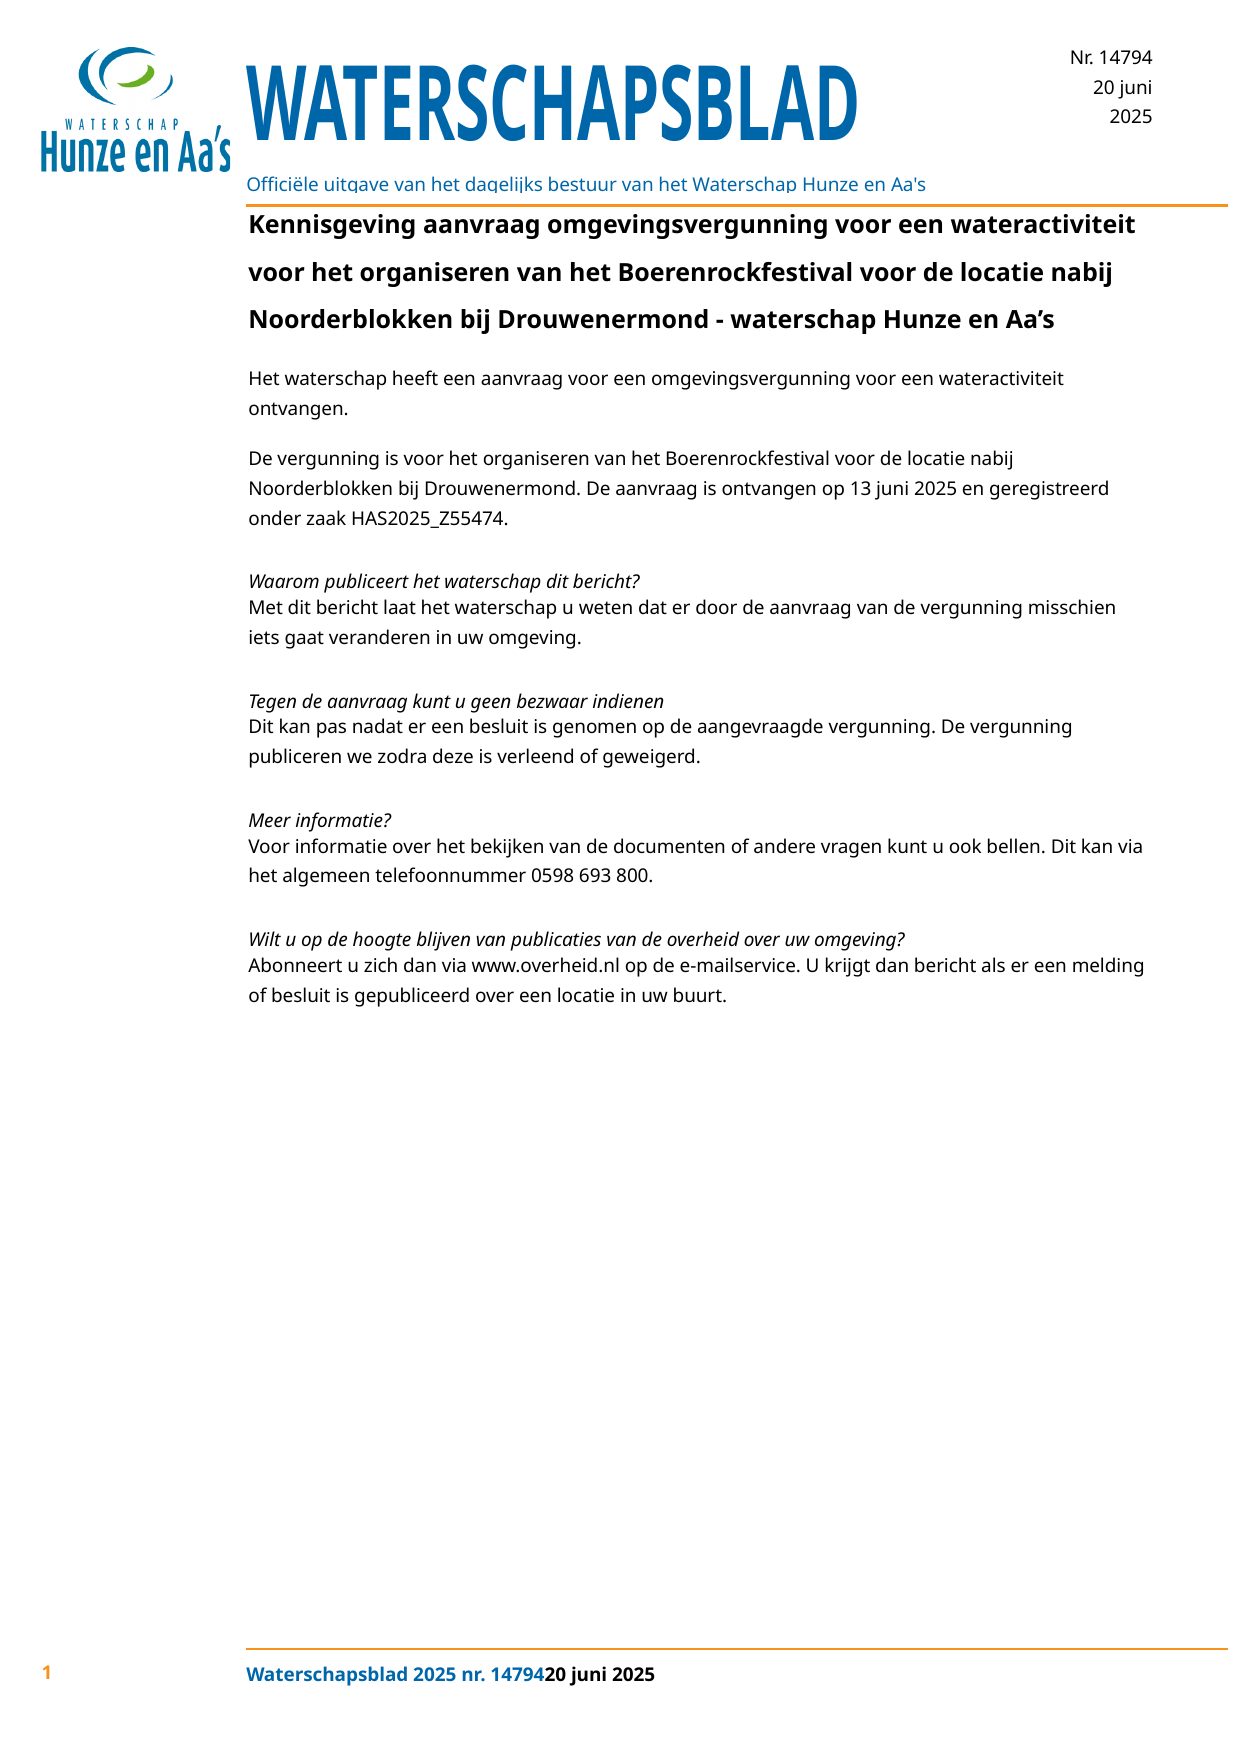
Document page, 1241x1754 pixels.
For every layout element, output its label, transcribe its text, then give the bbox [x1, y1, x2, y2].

text Waarom publiceert het waterschap dit bericht? [248, 569, 1152, 594]
text Voor informatie over het bekijken van de documenten of andere vragen kunt u ook bellen. Dit kan via het algemeen telefoonnummer 0598 693 800. [248, 833, 1152, 888]
picture [47, 154, 51, 172]
text Tegen de aanvraag kunt u geen bezwaar indienen [248, 688, 1152, 714]
text Het waterschap heeft een aanvraag voor een omgevingsvergunning voor een wateractiviteit ontvangen. [248, 366, 1152, 421]
text Dit kan pas nadat er een besluit is genomen op de aangevraagde vergunning. De vergunning publiceren we zodra deze is verleend of geweigerd. [248, 714, 1152, 769]
picture [226, 145, 231, 156]
picture [183, 163, 191, 172]
text Kennisgeving aanvraag omgevingsvergunning voor een wateractiviteit voor het organiseren van het Boerenrockfestival voor de locatie nabij Noorderblokken bij Drouwenermond - waterschap Hunze en Aa’s [248, 207, 1152, 336]
text De vergunning is voor het organiseren van het Boerenrockfestival voor de locatie nabij Noorderblokken bij Drouwenermond. De aanvraag is ontvangen op 13 juni 2025 en geregistreerd onder zaak HAS2025_Z55474. [248, 446, 1152, 530]
picture [41, 47, 231, 172]
text Abonneert u zich dan via www.overheid.nl op de e-mailservice. U krijgt dan bericht als er een melding of besluit is gepubliceerd over een locatie in uw buurt. [248, 952, 1152, 1007]
text Wilt u op de hoogte blijven van publicaties van de overheid over uw omgeving? [248, 926, 1152, 952]
text Meer informatie? [248, 807, 1152, 833]
text Met dit bericht laat het waterschap u weten dat er door de aanvraag van de vergunning misschien iets gaat veranderen in uw omgeving. [248, 594, 1152, 650]
